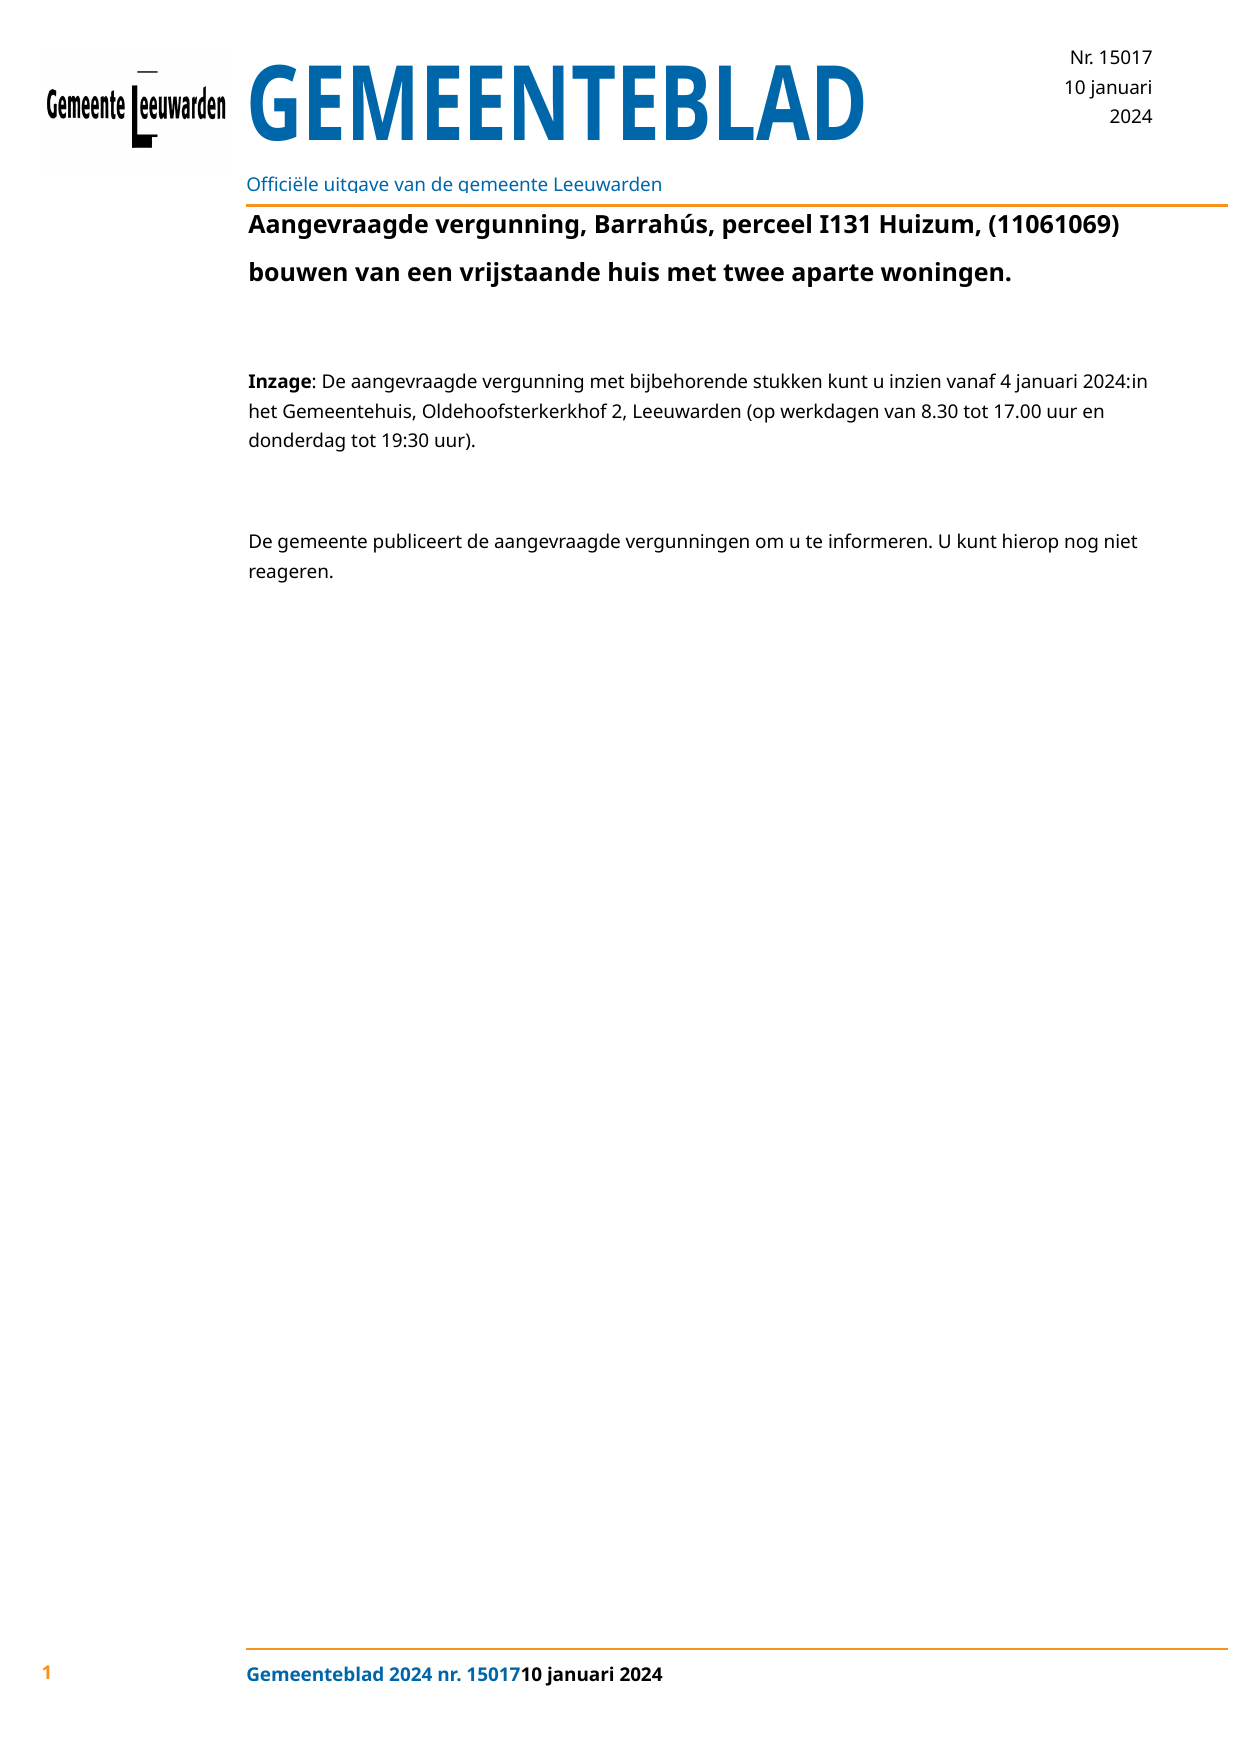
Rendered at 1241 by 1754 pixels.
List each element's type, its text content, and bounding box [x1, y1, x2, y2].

picture [41, 47, 231, 172]
text De gemeente publiceert de aangevraagde vergunningen om u te informeren. U kunt hierop nog niet reageren. [248, 528, 1152, 584]
text Aangevraagde vergunning, Barrahús, perceel I131 Huizum, (11061069) bouwen van een vrijstaande huis met twee aparte woningen. [248, 207, 1152, 288]
text Inzage: De aangevraagde vergunning met bijbehorende stukken kunt u inzien vanaf 4 januari 2024:in het Gemeentehuis, Oldehoofsterkerkhof 2, Leeuwarden (op werkdagen van 8.30 tot 17.00 uur en donderdag tot 19:30 uur). [248, 368, 1152, 453]
